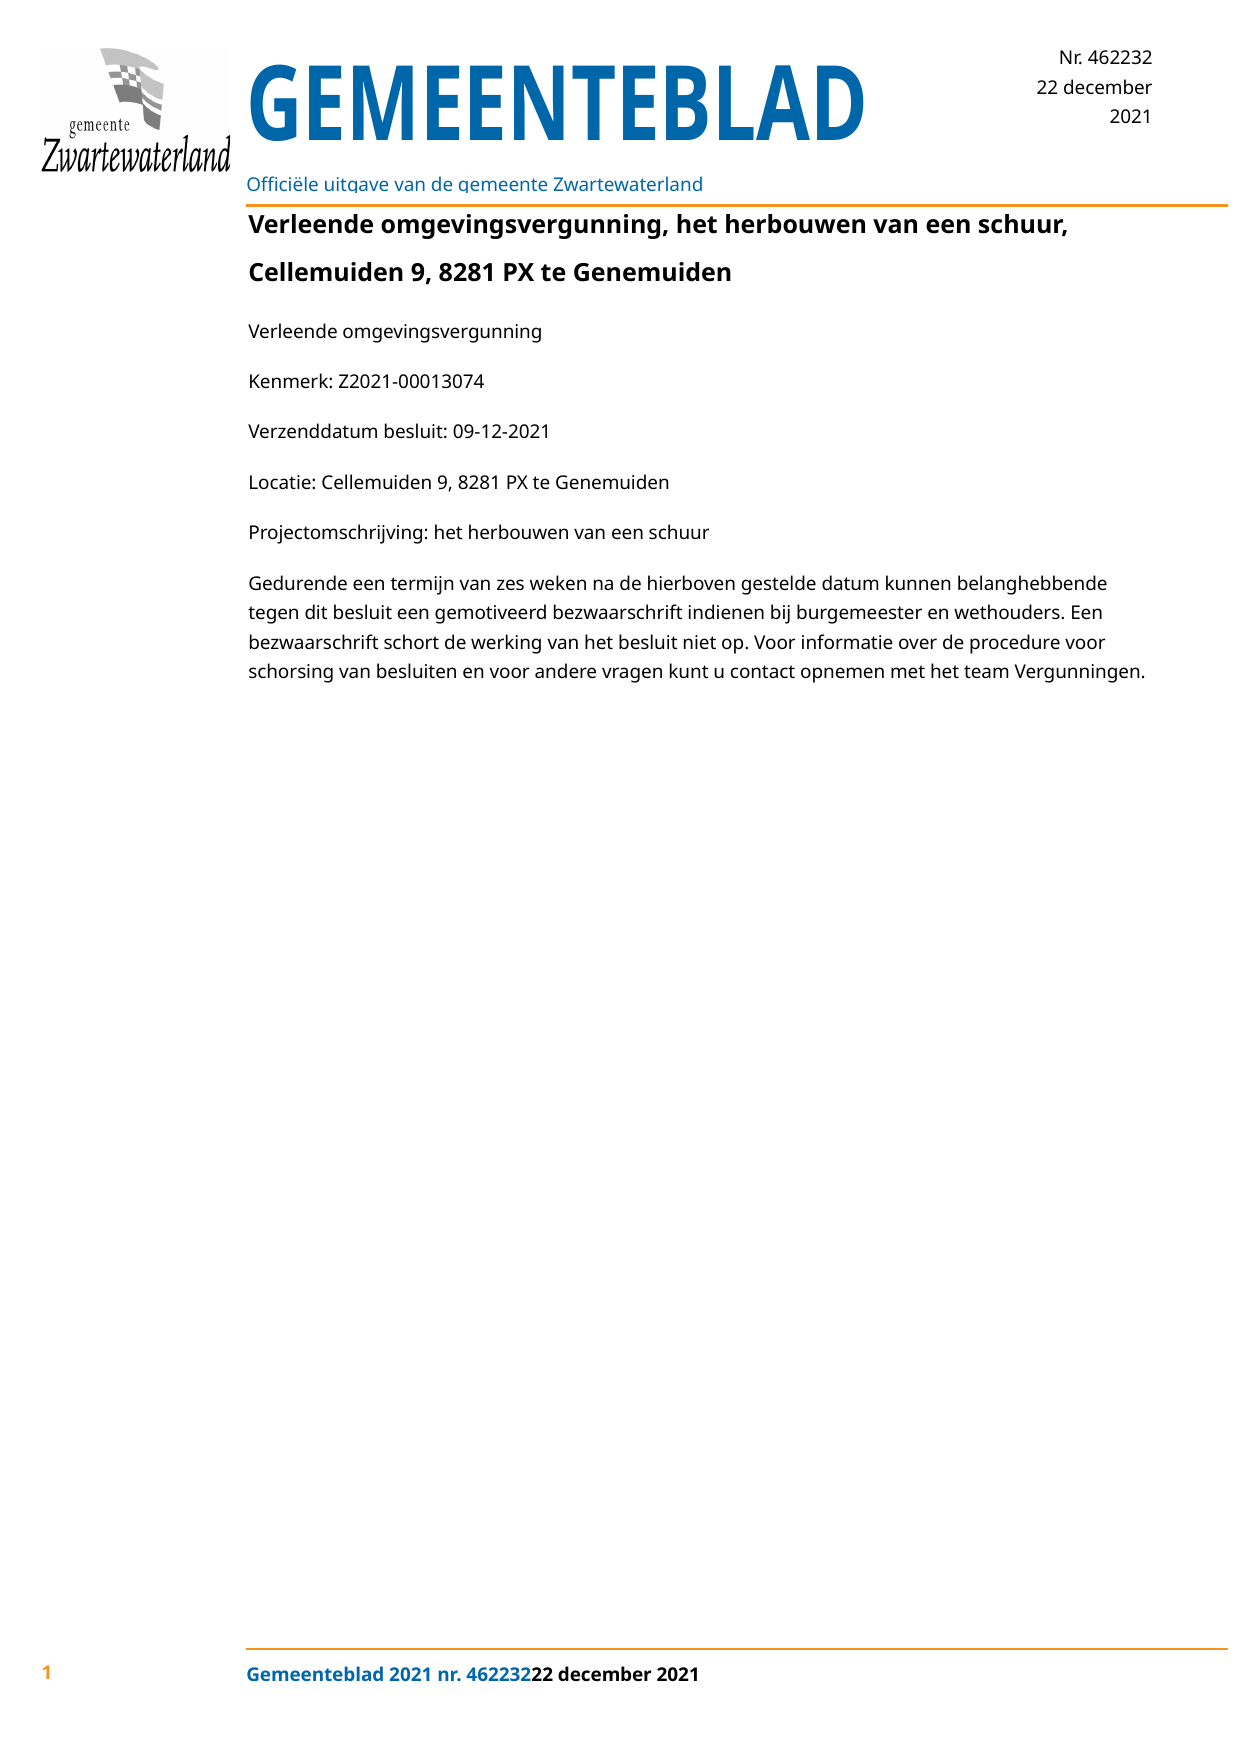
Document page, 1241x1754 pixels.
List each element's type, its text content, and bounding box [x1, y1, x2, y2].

text Verzenddatum besluit: 09-12-2021 [248, 419, 1152, 444]
text Locatie: Cellemuiden 9, 8281 PX te Genemuiden [248, 469, 1152, 495]
picture [41, 47, 231, 172]
text Gedurende een termijn van zes weken na de hierboven gestelde datum kunnen belanghebbende tegen dit besluit een gemotiveerd bezwaarschrift indienen bij burgemeester en wethouders. Een bezwaarschrift schort de werking van het besluit niet op. Voor informatie over de procedure voor schorsing van besluiten en voor andere vragen kunt u contact opnemen met het team Vergunningen. [248, 570, 1152, 684]
text Projectomschrijving: het herbouwen van een schuur [248, 519, 1152, 545]
text Verleende omgevingsvergunning [248, 318, 1152, 344]
text Verleende omgevingsvergunning, het herbouwen van een schuur, Cellemuiden 9, 8281 PX te Genemuiden [248, 207, 1152, 288]
text Kenmerk: Z2021-00013074 [248, 368, 1152, 394]
